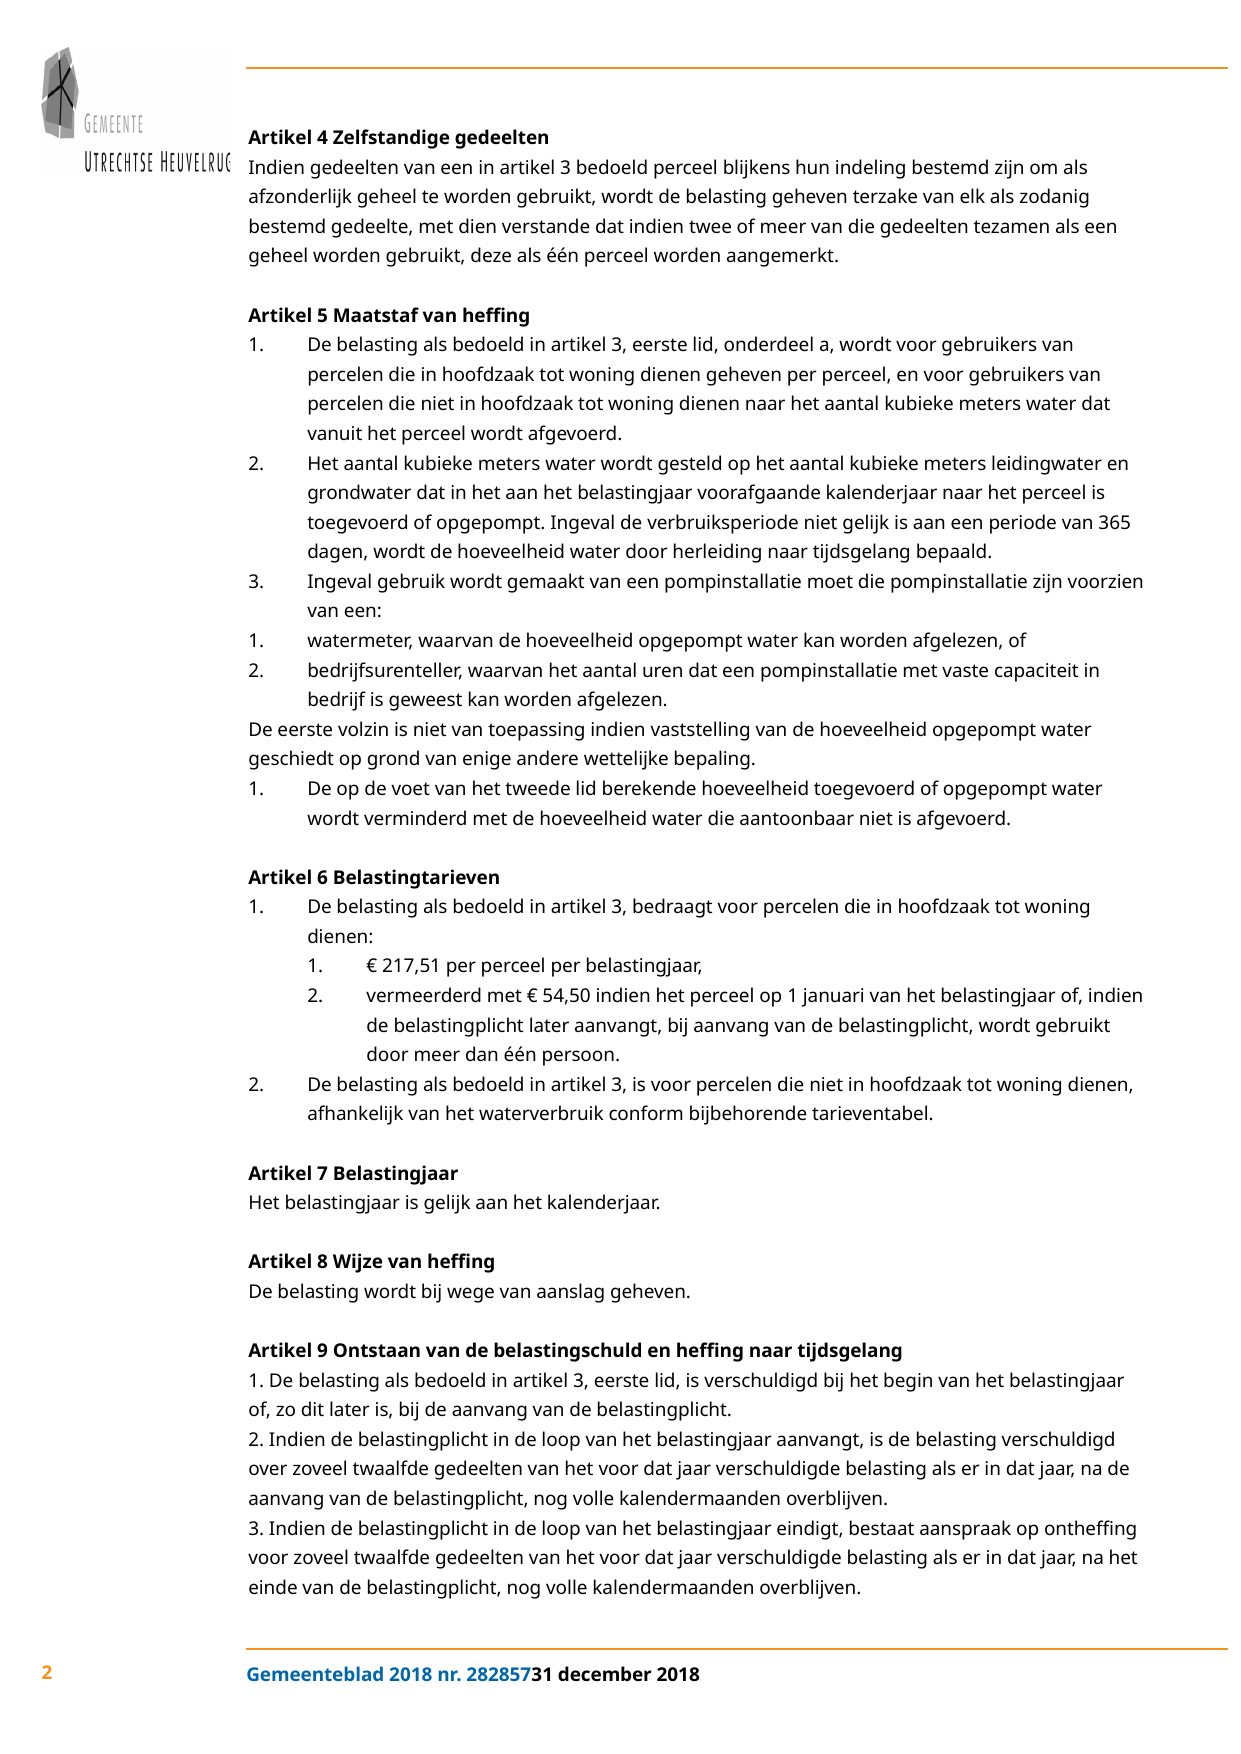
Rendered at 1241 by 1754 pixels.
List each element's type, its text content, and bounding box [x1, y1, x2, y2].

list watermeter, waarvan de hoeveelheid opgepompt water kan worden afgelezen, of [248, 627, 1152, 653]
text 1. De belasting als bedoeld in artikel 3, eerste lid, is verschuldigd bij het begin van het belastingjaar of, zo dit later is, bij de aanvang van de belastingplicht. [248, 1367, 1152, 1422]
list Ingeval gebruik wordt gemaakt van een pompinstallatie moet die pompinstallatie zijn voorzien van een: [248, 568, 1152, 623]
text Artikel 5 Maatstaf van heffing [248, 302, 1152, 328]
list De belasting als bedoeld in artikel 3, is voor percelen die niet in hoofdzaak tot woning dienen, afhankelijk van het waterverbruik conform bijbehorende tarieventabel. [248, 1071, 1152, 1126]
text Artikel 8 Wijze van heffing [248, 1248, 1152, 1274]
list De belasting als bedoeld in artikel 3, bedraagt voor percelen die in hoofdzaak tot woning dienen: [248, 893, 1152, 949]
picture [41, 47, 231, 172]
text Artikel 7 Belastingjaar [248, 1160, 1152, 1186]
list Het aantal kubieke meters water wordt gesteld op het aantal kubieke meters leidingwater en grondwater dat in het aan het belastingjaar voorafgaande kalenderjaar naar het perceel is toegevoerd of opgepompt. Ingeval de verbruiksperiode niet gelijk is aan een periode van 365 dagen, wordt de hoeveelheid water door herleiding naar tijdsgelang bepaald. [248, 450, 1152, 564]
text 2. Indien de belastingplicht in de loop van het belastingjaar aanvangt, is de belasting verschuldigd over zoveel twaalfde gedeelten van het voor dat jaar verschuldigde belasting als er in dat jaar, na de aanvang van de belastingplicht, nog volle kalendermaanden overblijven. [248, 1426, 1152, 1511]
list vermeerderd met € 54,50 indien het perceel op 1 januari van het belastingjaar of, indien de belastingplicht later aanvangt, bij aanvang van de belastingplicht, wordt gebruikt door meer dan één persoon. [307, 982, 1152, 1067]
text De belasting wordt bij wege van aanslag geheven. [248, 1278, 1152, 1304]
text Het belastingjaar is gelijk aan het kalenderjaar. [248, 1189, 1152, 1215]
text Artikel 4 Zelfstandige gedeelten [248, 124, 1152, 150]
list De op de voet van het tweede lid berekende hoeveelheid toegevoerd of opgepompt water wordt verminderd met de hoeveelheid water die aantoonbaar niet is afgevoerd. [248, 775, 1152, 831]
text Artikel 6 Belastingtarieven [248, 864, 1152, 890]
text 3. Indien de belastingplicht in de loop van het belastingjaar eindigt, bestaat aanspraak op ontheffing voor zoveel twaalfde gedeelten van het voor dat jaar verschuldigde belasting als er in dat jaar, na het einde van de belastingplicht, nog volle kalendermaanden overblijven. [248, 1515, 1152, 1600]
list bedrijfsurenteller, waarvan het aantal uren dat een pompinstallatie met vaste capaciteit in bedrijf is geweest kan worden afgelezen. [248, 657, 1152, 712]
text De eerste volzin is niet van toepassing indien vaststelling van de hoeveelheid opgepompt water geschiedt op grond van enige andere wettelijke bepaling. [248, 716, 1152, 771]
list De belasting als bedoeld in artikel 3, eerste lid, onderdeel a, wordt voor gebruikers van percelen die in hoofdzaak tot woning dienen geheven per perceel, en voor gebruikers van percelen die niet in hoofdzaak tot woning dienen naar het aantal kubieke meters water dat vanuit het perceel wordt afgevoerd. [248, 331, 1152, 446]
list € 217,51 per perceel per belastingjaar, [307, 953, 1152, 978]
text Indien gedeelten van een in artikel 3 bedoeld perceel blijkens hun indeling bestemd zijn om als afzonderlijk geheel te worden gebruikt, wordt de belasting geheven terzake van elk als zodanig bestemd gedeelte, met dien verstande dat indien twee of meer van die gedeelten tezamen als een geheel worden gebruikt, deze als één perceel worden aangemerkt. [248, 154, 1152, 268]
text Artikel 9 Ontstaan van de belastingschuld en heffing naar tijdsgelang [248, 1337, 1152, 1363]
